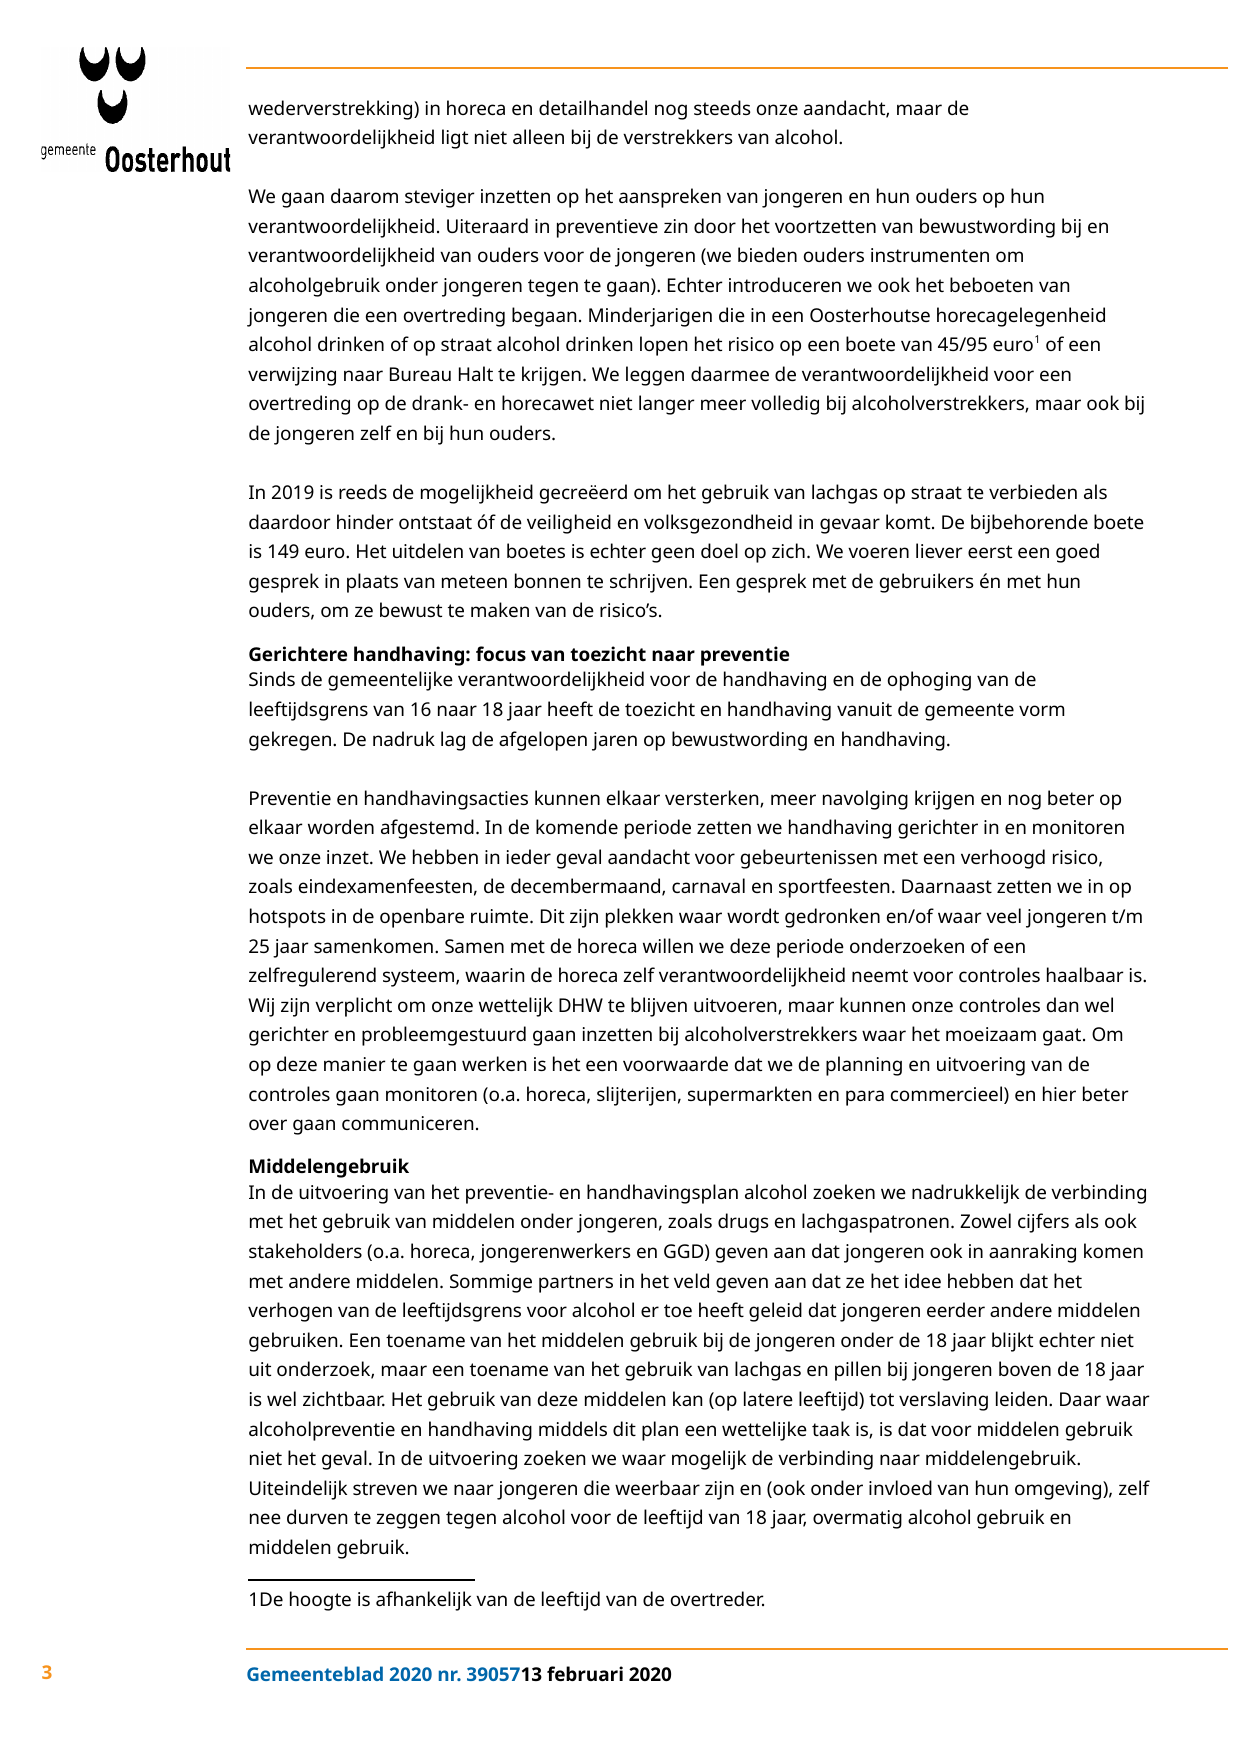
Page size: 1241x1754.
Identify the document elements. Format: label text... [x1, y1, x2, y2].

text Preventie en handhavingsacties kunnen elkaar versterken, meer navolging krijgen en nog beter op elkaar worden afgestemd. In de komende periode zetten we handhaving gerichter in en monitoren we onze inzet. We hebben in ieder geval aandacht voor gebeurtenissen met een verhoogd risico, zoals eindexamenfeesten, de decembermaand, carnaval en sportfeesten. Daarnaast zetten we in op hotspots in de openbare ruimte. Dit zijn plekken waar wordt gedronken en/of waar veel jongeren t/m 25 jaar samenkomen. Samen met de horeca willen we deze periode onderzoeken of een zelfregulerend systeem, waarin de horeca zelf verantwoordelijkheid neemt voor controles haalbaar is. Wij zijn verplicht om onze wettelijk DHW te blijven uitvoeren, maar kunnen onze controles dan wel gerichter en probleemgestuurd gaan inzetten bij alcoholverstrekkers waar het moeizaam gaat. Om op deze manier te gaan werken is het een voorwaarde dat we de planning en uitvoering van de controles gaan monitoren (o.a. horeca, slijterijen, supermarkten en para commercieel) en hier beter over gaan communiceren. [248, 785, 1152, 1136]
picture [41, 47, 231, 172]
text Gerichtere handhaving: focus van toezicht naar preventie [248, 641, 1152, 667]
text Sinds de gemeentelijke verantwoordelijkheid voor de handhaving en de ophoging van de leeftijdsgrens van 16 naar 18 jaar heeft de toezicht en handhaving vanuit de gemeente vorm gekregen. De nadruk lag de afgelopen jaren op bewustwording en handhaving. [248, 667, 1152, 751]
text In 2019 is reeds de mogelijkheid gecreëerd om het gebruik van lachgas op straat te verbieden als daardoor hinder ontstaat óf de veiligheid en volksgezondheid in gevaar komt. De bijbehorende boete is 149 euro. Het uitdelen van boetes is echter geen doel op zich. We voeren liever eerst een goed gesprek in plaats van meteen bonnen te schrijven. Een gesprek met de gebruikers én met hun ouders, om ze bewust te maken van de risico’s. [248, 479, 1152, 623]
text wederverstrekking) in horeca en detailhandel nog steeds onze aandacht, maar de verantwoordelijkheid ligt niet alleen bij de verstrekkers van alcohol. [248, 95, 1152, 150]
text Middelengebruik [248, 1153, 1152, 1179]
text De hoogte is afhankelijk van de leeftijd van de overtreder. [248, 1586, 1152, 1612]
text We gaan daarom steviger inzetten op het aanspreken van jongeren en hun ouders op hun verantwoordelijkheid. Uiteraard in preventieve zin door het voortzetten van bewustwording bij en verantwoordelijkheid van ouders voor de jongeren (we bieden ouders instrumenten om alcoholgebruik onder jongeren tegen te gaan). Echter introduceren we ook het beboeten van jongeren die een overtreding begaan. Minderjarigen die in een Oosterhoutse horecagelegenheid alcohol drinken of op straat alcohol drinken lopen het risico op een boete van 45/95 euro of een verwijzing naar Bureau Halt te krijgen. We leggen daarmee de verantwoordelijkheid voor een overtreding op de drank- en horecawet niet langer meer volledig bij alcoholverstrekkers, maar ook bij de jongeren zelf en bij hun ouders. [248, 183, 1152, 446]
text In de uitvoering van het preventie- en handhavingsplan alcohol zoeken we nadrukkelijk de verbinding met het gebruik van middelen onder jongeren, zoals drugs en lachgaspatronen. Zowel cijfers als ook stakeholders (o.a. horeca, jongerenwerkers en GGD) geven aan dat jongeren ook in aanraking komen met andere middelen. Sommige partners in het veld geven aan dat ze het idee hebben dat het verhogen van de leeftijdsgrens voor alcohol er toe heeft geleid dat jongeren eerder andere middelen gebruiken. Een toename van het middelen gebruik bij de jongeren onder de 18 jaar blijkt echter niet uit onderzoek, maar een toename van het gebruik van lachgas en pillen bij jongeren boven de 18 jaar is wel zichtbaar. Het gebruik van deze middelen kan (op latere leeftijd) tot verslaving leiden. Daar waar alcoholpreventie en handhaving middels dit plan een wettelijke taak is, is dat voor middelen gebruik niet het geval. In de uitvoering zoeken we waar mogelijk de verbinding naar middelengebruik. Uiteindelijk streven we naar jongeren die weerbaar zijn en (ook onder invloed van hun omgeving), zelf nee durven te zeggen tegen alcohol voor de leeftijd van 18 jaar, overmatig alcohol gebruik en middelen gebruik. [248, 1179, 1152, 1560]
